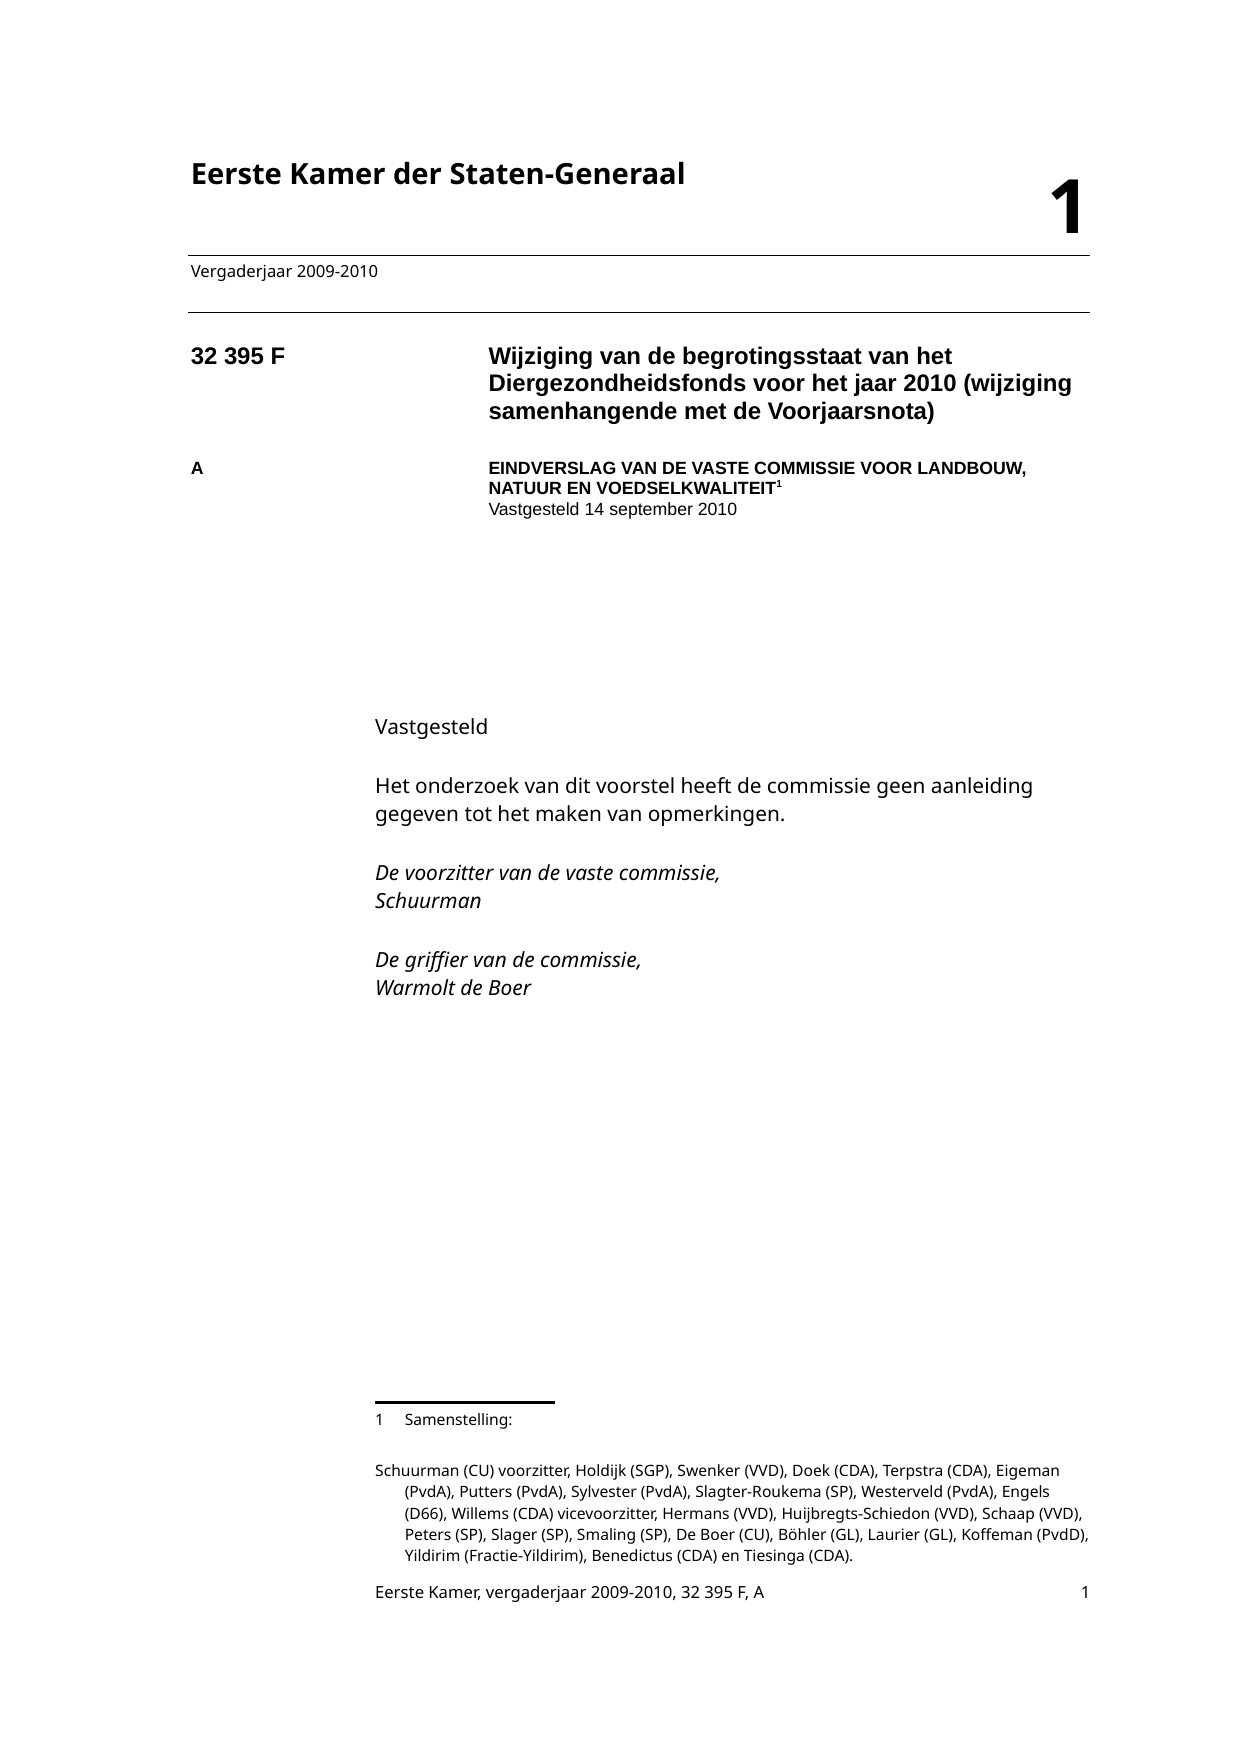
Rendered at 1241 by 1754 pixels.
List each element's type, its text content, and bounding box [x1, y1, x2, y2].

table_header Eerste Kamer der Staten-Generaal [188, 150, 909, 255]
text Het onderzoek van dit voorstel heeft de commissie geen aanleiding gegeven tot het maken van opmerkingen. [375, 771, 1090, 828]
text Schuurman [375, 886, 1090, 915]
table_cell [188, 313, 485, 339]
table_cell Vergaderjaar 2009-2010 [188, 256, 485, 312]
table_cell 32 395 F [188, 339, 485, 454]
table_header 1 [910, 150, 1090, 255]
table_cell EINDVERSLAG VAN DE VASTE COMMISSIE VOOR LANDBOUW, NATUUR EN VOEDSELKWALITEIT Vastgesteld 14 september 2010 [485, 455, 1090, 594]
text Warmolt de Boer [375, 973, 1090, 1002]
table_cell [485, 256, 1090, 312]
table_cell Wijziging van de begrotingsstaat van het Diergezondheidsfonds voor het jaar 2010 (wijziging samenhangende met de Voorjaarsnota) [485, 339, 1090, 454]
text Vastgesteld [375, 712, 1090, 741]
table_cell A [188, 455, 485, 594]
text De voorzitter van de vaste commissie, [375, 858, 1090, 886]
text De griffier van de commissie, [375, 945, 1090, 973]
table_cell [485, 313, 1090, 339]
